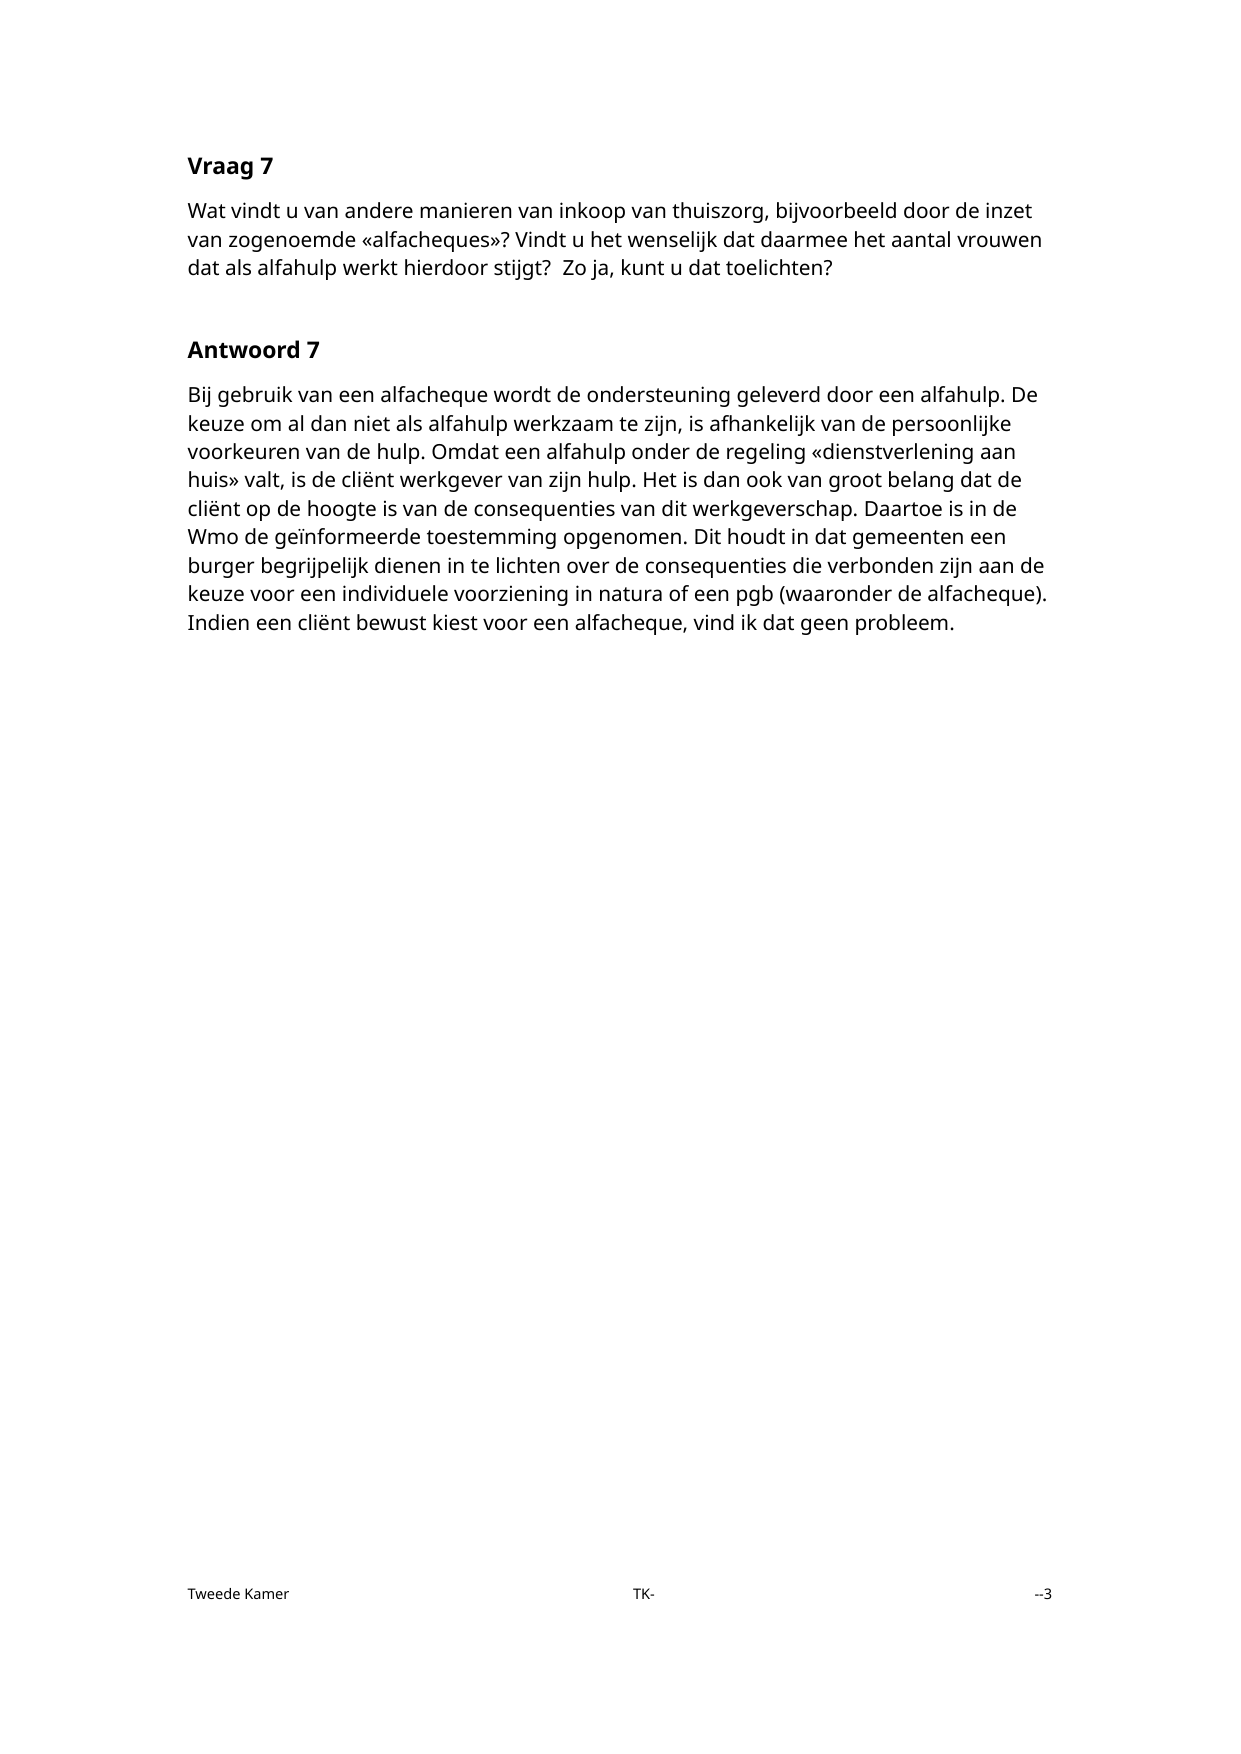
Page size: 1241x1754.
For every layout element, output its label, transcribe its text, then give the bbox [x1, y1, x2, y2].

text Bij gebruik van een alfacheque wordt de ondersteuning geleverd door een alfahulp. De keuze om al dan niet als alfahulp werkzaam te zijn, is afhankelijk van de persoonlijke voorkeuren van de hulp. Omdat een alfahulp onder de regeling «dienstverlening aan huis» valt, is de cliënt werkgever van zijn hulp. Het is dan ook van groot belang dat de cliënt op de hoogte is van de consequenties van dit werkgeverschap. Daartoe is in de Wmo de geïnformeerde toestemming opgenomen. Dit houdt in dat gemeenten een burger begrijpelijk dienen in te lichten over de consequenties die verbonden zijn aan de keuze voor een individuele voorziening in natura of een pgb (waaronder de alfacheque). Indien een cliënt bewust kiest voor een alfacheque, vind ik dat geen probleem. [187, 380, 1053, 636]
text Wat vindt u van andere manieren van inkoop van thuiszorg, bijvoorbeeld door de inzet van zogenoemde «alfacheques»? Vindt u het wenselijk dat daarmee het aantal vrouwen dat als alfahulp werkt hierdoor stijgt? Zo ja, kunt u dat toelichten? [187, 196, 1053, 282]
subtitle Vraag 7 [187, 150, 1053, 181]
subtitle Antwoord 7 [187, 334, 1053, 365]
